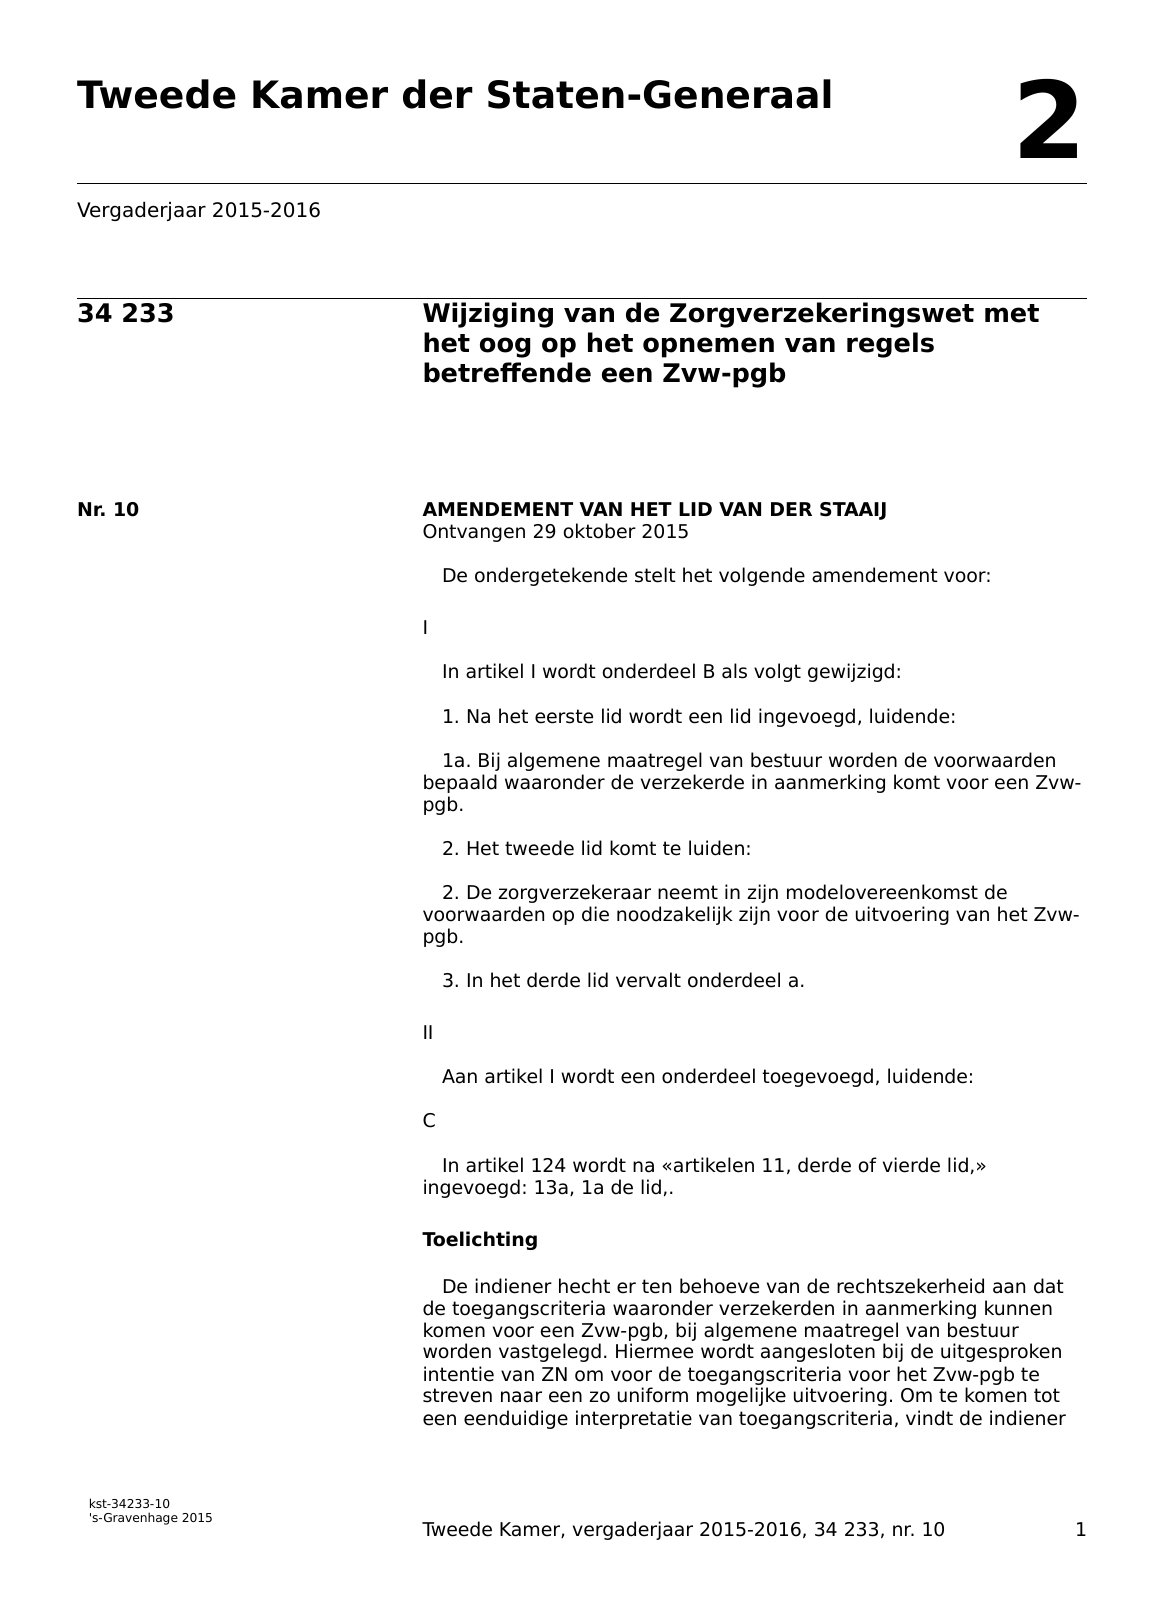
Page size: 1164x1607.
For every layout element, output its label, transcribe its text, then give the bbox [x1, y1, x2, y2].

text De indiener hecht er ten behoeve van de rechtszekerheid aan dat de toegangscriteria waaronder verzekerden in aanmerking kunnen komen voor een Zvw-pgb, bij algemene maatregel van bestuur worden vastgelegd. Hiermee wordt aangesloten bij de uitgesproken intentie van ZN om voor de toegangscriteria voor het Zvw-pgb te streven naar een zo uniform mogelijke uitvoering. Om te komen tot een eenduidige interpretatie van toegangscriteria, vindt de indiener [422, 1276, 1087, 1429]
table_header Tweede Kamer der Staten-Generaal [77, 59, 886, 183]
text C [422, 1110, 1087, 1132]
text kst-34233-10 [88, 1497, 323, 1511]
text In artikel I wordt onderdeel B als volgt gewijzigd: [422, 661, 1087, 683]
table_cell Vergaderjaar 2015-2016 [77, 184, 1087, 298]
text Aan artikel I wordt een onderdeel toegevoegd, luidende: [422, 1066, 1087, 1088]
subtitle Toelichting [422, 1228, 1087, 1251]
text 2. De zorgverzekeraar neemt in zijn modelovereenkomst de voorwaarden op die noodzakelijk zijn voor de uitvoering van het Zvw-pgb. [422, 882, 1087, 948]
text Ontvangen 29 oktober 2015 [422, 521, 1087, 543]
text 's-Gravenhage 2015 [88, 1511, 323, 1525]
subtitle 34 233 Wijziging van de Zorgverzekeringswet met het oog op het opnemen van regels betreffende een Zvw-pgb [77, 299, 1087, 388]
text 3. In het derde lid vervalt onderdeel a. [422, 970, 1087, 992]
text 2. Het tweede lid komt te luiden: [422, 838, 1087, 860]
text 1. Na het eerste lid wordt een lid ingevoegd, luidende: [422, 706, 1087, 727]
table_header 2 [886, 59, 1087, 183]
subtitle II [422, 1022, 1087, 1044]
text In artikel 124 wordt na «artikelen 11, derde of vierde lid,» ingevoegd: 13a, 1a de lid,. [422, 1154, 1087, 1198]
text 1a. Bij algemene maatregel van bestuur worden de voorwaarden bepaald waaronder de verzekerde in aanmerking komt voor een Zvw-pgb. [422, 750, 1087, 816]
subtitle Nr. 10 AMENDEMENT VAN HET LID VAN DER STAAIJ [77, 499, 1087, 521]
text De ondergetekende stelt het volgende amendement voor: [422, 565, 1087, 587]
subtitle I [422, 617, 1087, 639]
